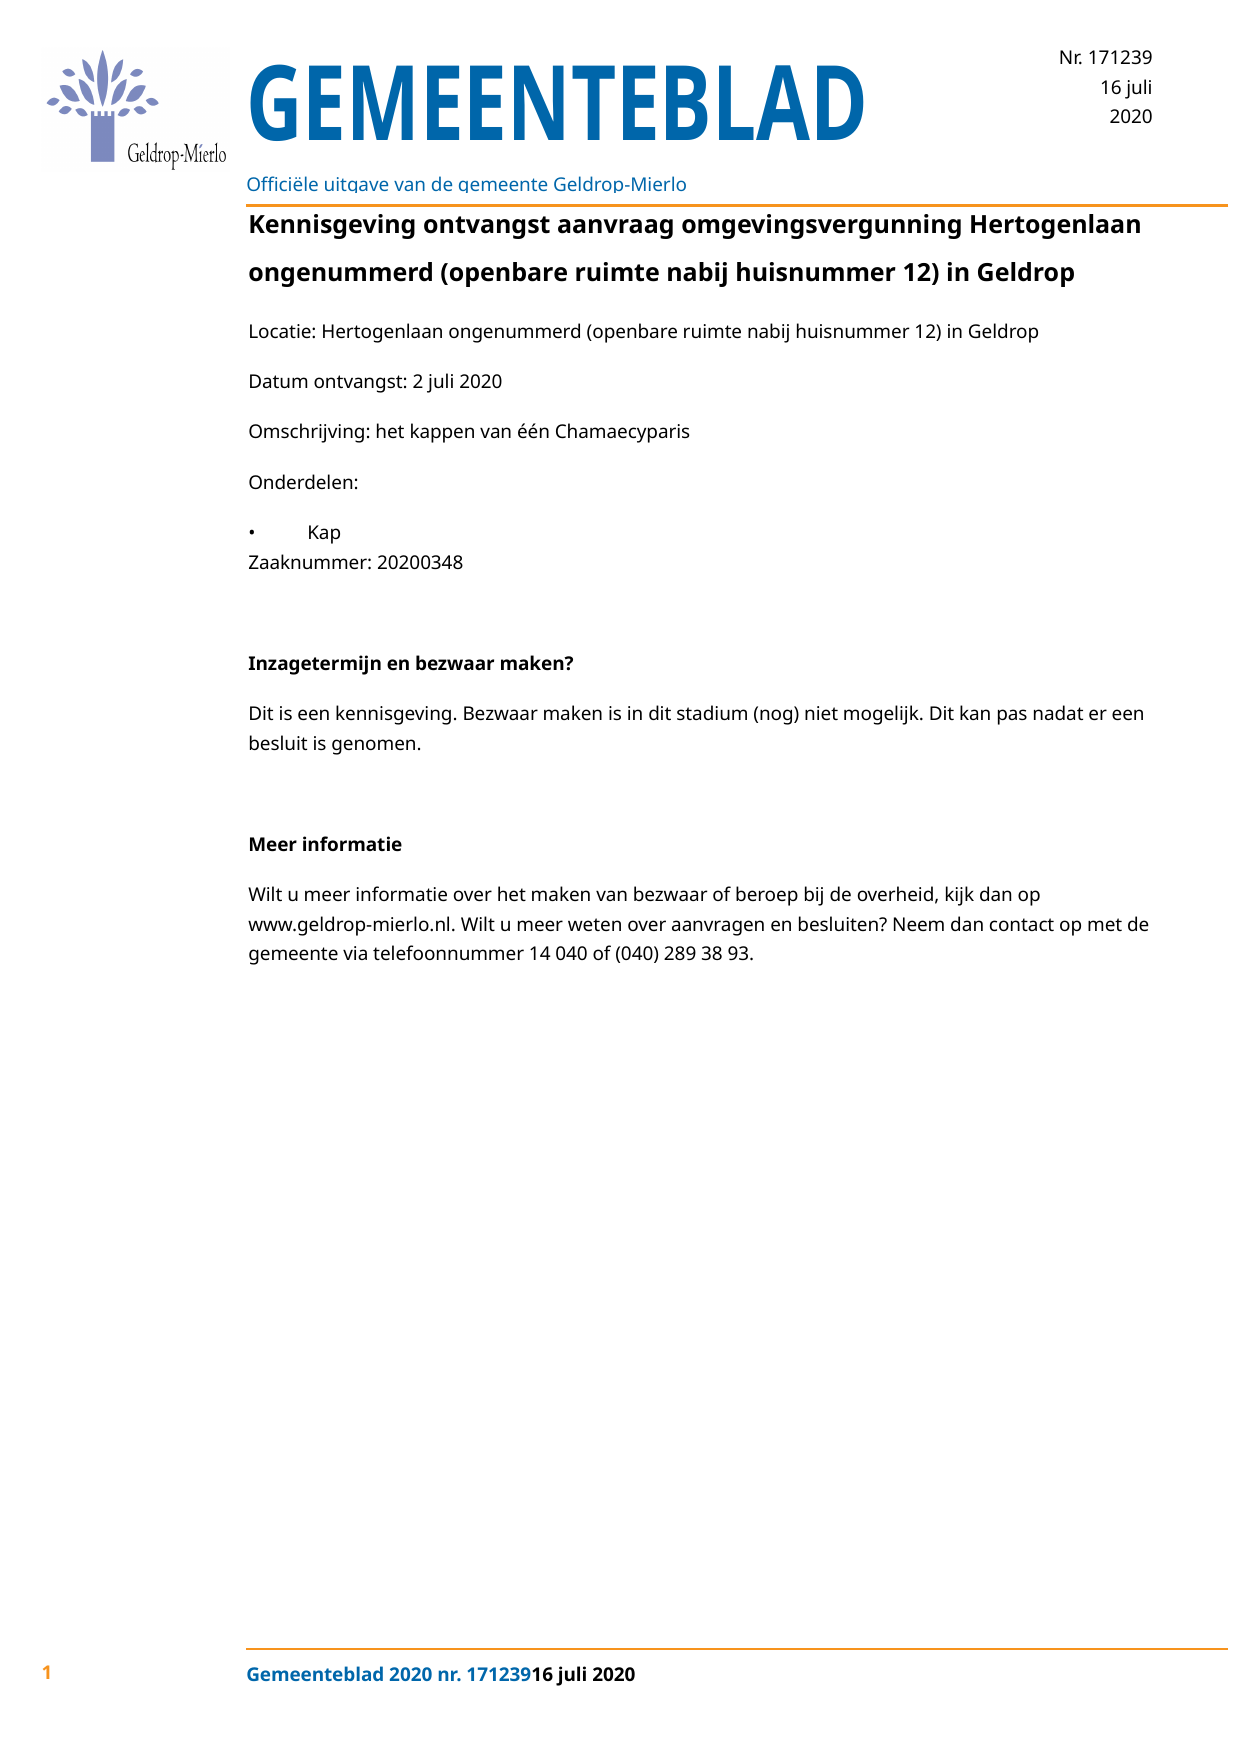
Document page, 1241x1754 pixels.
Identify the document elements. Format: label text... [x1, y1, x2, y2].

text Omschrijving: het kappen van één Chamaecyparis [248, 419, 1152, 444]
text Inzagetermijn en bezwaar maken? [248, 650, 1152, 676]
picture [41, 47, 231, 172]
text Locatie: Hertogenlaan ongenummerd (openbare ruimte nabij huisnummer 12) in Geldrop [248, 318, 1152, 344]
text Datum ontvangst: 2 juli 2020 [248, 368, 1152, 394]
list Kap [248, 519, 1152, 545]
text Meer informatie [248, 831, 1152, 857]
text Zaaknummer: 20200348 [248, 549, 1152, 575]
text Dit is een kennisgeving. Bezwaar maken is in dit stadium (nog) niet mogelijk. Dit kan pas nadat er een besluit is genomen. [248, 700, 1152, 756]
text Wilt u meer informatie over het maken van bezwaar of beroep bij de overheid, kijk dan op www.geldrop-mierlo.nl. Wilt u meer weten over aanvragen en besluiten? Neem dan contact op met de gemeente via telefoonnummer 14 040 of (040) 289 38 93. [248, 881, 1152, 966]
text Onderdelen: [248, 469, 1152, 495]
text Kennisgeving ontvangst aanvraag omgevingsvergunning Hertogenlaan ongenummerd (openbare ruimte nabij huisnummer 12) in Geldrop [248, 207, 1152, 288]
